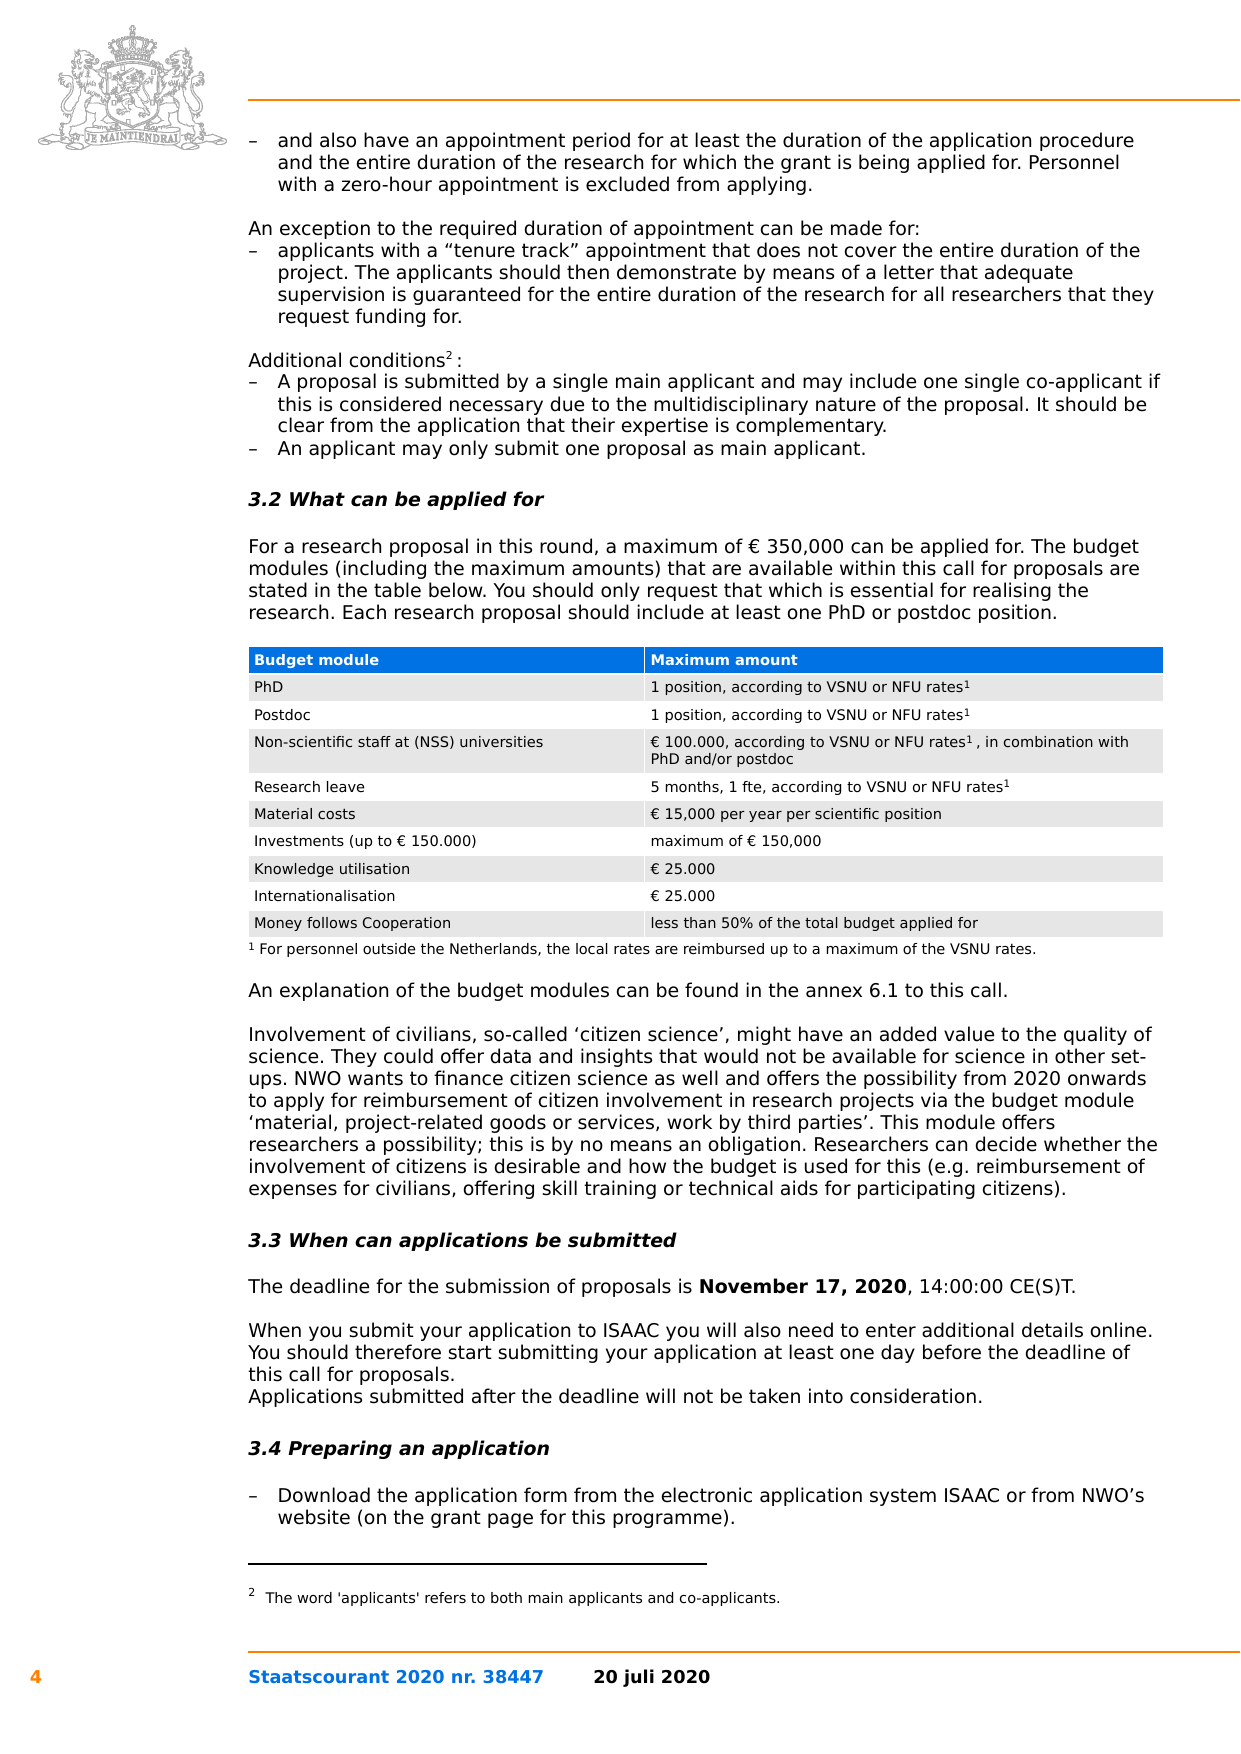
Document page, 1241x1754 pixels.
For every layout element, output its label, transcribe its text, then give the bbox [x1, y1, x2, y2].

table_cell Money follows Cooperation [249, 911, 644, 937]
subtitle 3.4 Preparing an application [248, 1438, 1163, 1460]
subtitle 3.2 What can be applied for [248, 489, 1163, 511]
table_cell Material costs [249, 801, 644, 827]
picture [38, 25, 227, 150]
text – A proposal is submitted by a single main applicant and may include one single co-applicant if this is considered necessary due to the multidisciplinary nature of the proposal. It should be clear from the application that their expertise is complementary. [248, 371, 1163, 437]
text The word 'applicants' refers to both main applicants and co-applicants. [248, 1586, 1163, 1608]
table_cell 1 position, according to VSNU or NFU rates1 [645, 702, 1163, 728]
text An exception to the required duration of appointment can be made for: [248, 218, 1163, 240]
table_header Budget module [249, 647, 644, 673]
table_cell Investments (up to € 150.000) [249, 829, 644, 855]
table_cell Postdoc [249, 702, 644, 728]
text An explanation of the budget modules can be found in the annex 6.1 to this call. [248, 980, 1163, 1002]
table_cell 1 position, according to VSNU or NFU rates1 [645, 675, 1163, 701]
text – applicants with a “tenure track” appointment that does not cover the entire duration of the project. The applicants should then demonstrate by means of a letter that adequate supervision is guaranteed for the entire duration of the research for all researchers that they request funding for. [248, 240, 1163, 328]
table_cell less than 50% of the total budget applied for [645, 911, 1163, 937]
table_cell Internationalisation [249, 883, 644, 910]
text Applications submitted after the deadline will not be taken into consideration. [248, 1386, 1163, 1408]
table_cell Research leave [249, 774, 644, 800]
table_cell € 25.000 [645, 883, 1163, 910]
table_cell 5 months, 1 fte, according to VSNU or NFU rates1 [645, 774, 1163, 800]
text The deadline for the submission of proposals is November 17, 2020, 14:00:00 CE(S)T. [248, 1276, 1163, 1298]
table_cell Knowledge utilisation [249, 856, 644, 882]
text – An applicant may only submit one proposal as main applicant. [248, 437, 1163, 459]
table_cell € 15,000 per year per scientific position [645, 801, 1163, 827]
table_cell Non-scientific staff at (NSS) universities [249, 729, 644, 773]
table_header Maximum amount [645, 647, 1163, 673]
text – Download the application form from the electronic application system ISAAC or from NWO’s website (on the grant page for this programme). [248, 1485, 1163, 1529]
text – and also have an appointment period for at least the duration of the application procedure and the entire duration of the research for which the grant is being applied for. Personnel with a zero-hour appointment is excluded from applying. [248, 130, 1163, 196]
text For a research proposal in this round, a maximum of € 350,000 can be applied for. The budget modules (including the maximum amounts) that are available within this call for proposals are stated in the table below. You should only request that which is essential for realising the research. Each research proposal should include at least one PhD or postdoc position. [248, 536, 1163, 624]
text Involvement of civilians, so-called ‘citizen science’, might have an added value to the quality of science. They could offer data and insights that would not be available for science in other set-ups. NWO wants to finance citizen science as well and offers the possibility from 2020 onwards to apply for reimbursement of citizen involvement in research projects via the budget module ‘material, project-related goods or services, work by third parties’. This module offers researchers a possibility; this is by no means an obligation. Researchers can decide whether the involvement of citizens is desirable and how the budget is used for this (e.g. reimbursement of expenses for civilians, offering skill training or technical aids for participating citizens). [248, 1024, 1163, 1199]
text When you submit your application to ISAAC you will also need to enter additional details online. You should therefore start submitting your application at least one day before the deadline of this call for proposals. [248, 1320, 1163, 1386]
table_cell 1 For personnel outside the Netherlands, the local rates are reimbursed up to a maximum of the VSNU rates. [248, 938, 1163, 958]
table_cell PhD [249, 675, 644, 701]
table_cell € 25.000 [645, 856, 1163, 882]
text Additional conditions: [248, 349, 1163, 371]
table_cell maximum of € 150,000 [645, 829, 1163, 855]
subtitle 3.3 When can applications be submitted [248, 1229, 1163, 1251]
table_cell € 100.000, according to VSNU or NFU rates1, in combination with PhD and/or postdoc [645, 729, 1163, 773]
